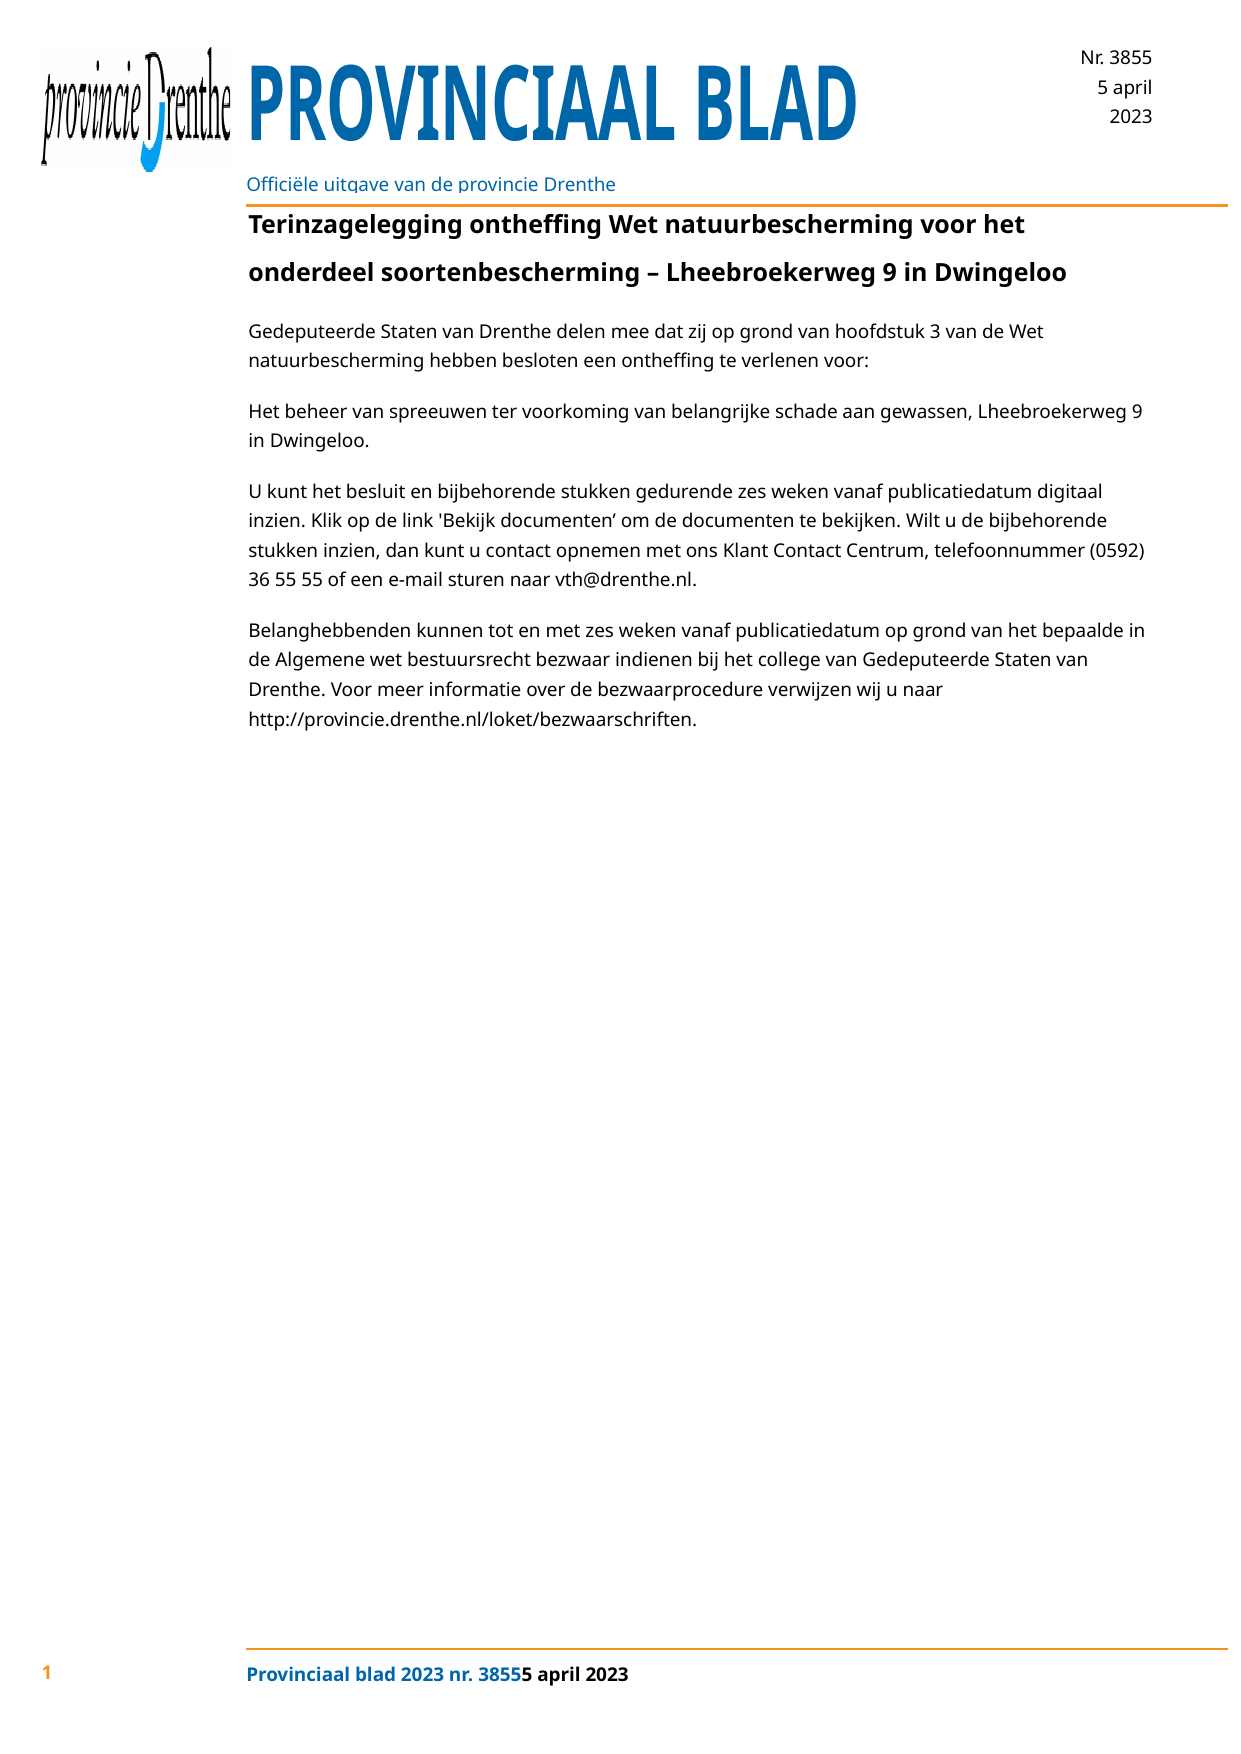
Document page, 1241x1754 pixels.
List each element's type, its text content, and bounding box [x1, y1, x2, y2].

text Het beheer van spreeuwen ter voorkoming van belangrijke schade aan gewassen, Lheebroekerweg 9 in Dwingeloo. [248, 398, 1152, 453]
text Terinzagelegging ontheffing Wet natuurbescherming voor het onderdeel soortenbescherming – Lheebroekerweg 9 in Dwingeloo [248, 207, 1152, 288]
text U kunt het besluit en bijbehorende stukken gedurende zes weken vanaf publicatiedatum digitaal inzien. Klik op de link 'Bekijk documenten’ om de documenten te bekijken. Wilt u de bijbehorende stukken inzien, dan kunt u contact opnemen met ons Klant Contact Centrum, telefoonnummer (0592) 36 55 55 of een e-mail sturen naar vth@drenthe.nl. [248, 478, 1152, 592]
text Belanghebbenden kunnen tot en met zes weken vanaf publicatiedatum op grond van het bepaalde in de Algemene wet bestuursrecht bezwaar indienen bij het college van Gedeputeerde Staten van Drenthe. Voor meer informatie over de bezwaarprocedure verwijzen wij u naar http://provincie.drenthe.nl/loket/bezwaarschriften. [248, 617, 1152, 732]
picture [41, 47, 231, 172]
text Gedeputeerde Staten van Drenthe delen mee dat zij op grond van hoofdstuk 3 van de Wet natuurbescherming hebben besloten een ontheffing te verlenen voor: [248, 318, 1152, 373]
